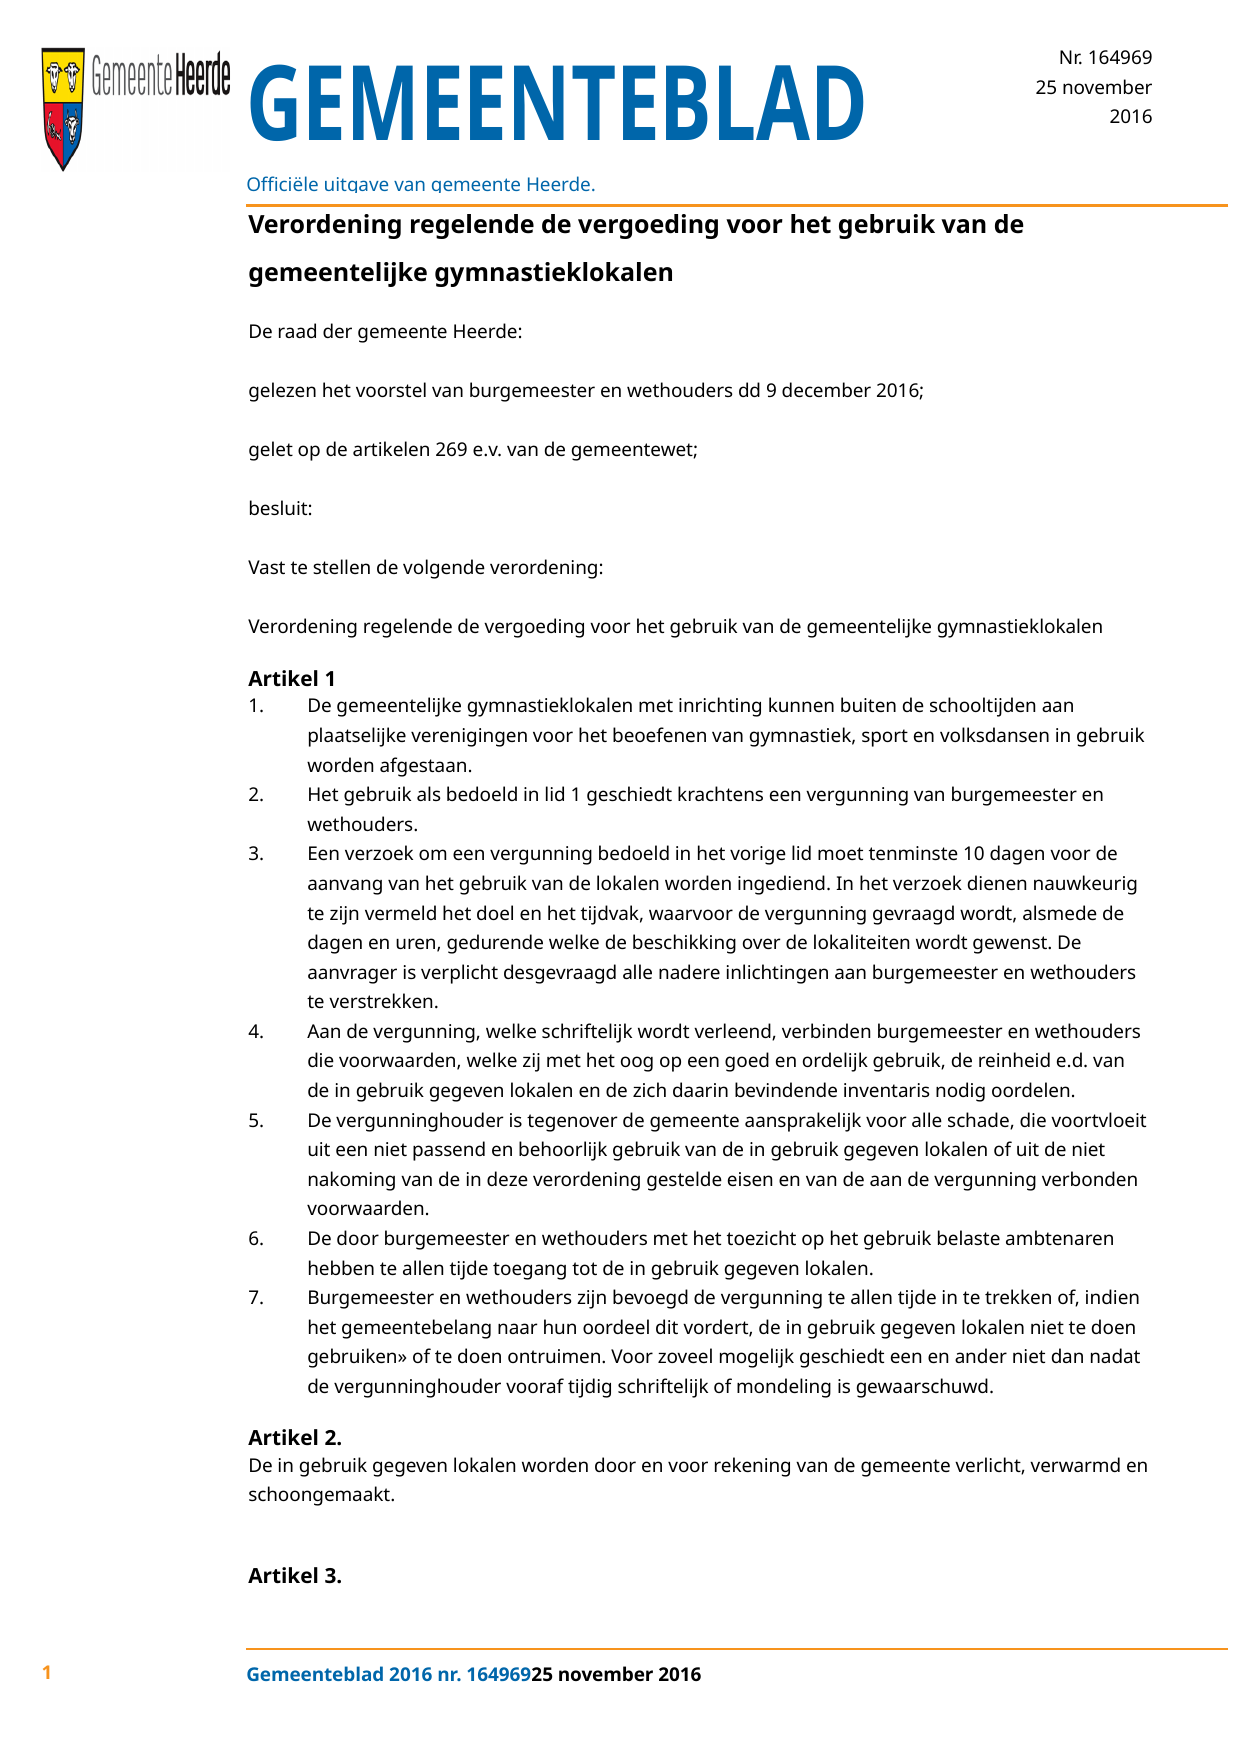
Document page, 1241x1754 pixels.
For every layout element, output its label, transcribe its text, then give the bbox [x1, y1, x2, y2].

text Artikel 1 [248, 664, 1152, 693]
text De in gebruik gegeven lokalen worden door en voor rekening van de gemeente verlicht, verwarmd en schoongemaakt. [248, 1452, 1152, 1507]
picture [41, 47, 231, 172]
list Aan de vergunning, welke schriftelijk wordt verleend, verbinden burgemeester en wethouders die voorwaarden, welke zij met het oog op een goed en ordelijk gebruik, de reinheid e.d. van de in gebruik gegeven lokalen en de zich daarin bevindende inventaris nodig oordelen. [248, 1018, 1152, 1103]
list Burgemeester en wethouders zijn bevoegd de vergunning te allen tijde in te trekken of, indien het gemeentebelang naar hun oordeel dit vordert, de in gebruik gegeven lokalen niet te doen gebruiken» of te doen ontruimen. Voor zoveel mogelijk geschiedt een en ander niet dan nadat de vergunninghouder vooraf tijdig schriftelijk of mondeling is gewaarschuwd. [248, 1284, 1152, 1399]
text besluit: [248, 495, 1152, 521]
text Vast te stellen de volgende verordening: [248, 554, 1152, 580]
text Verordening regelende de vergoeding voor het gebruik van de gemeentelijke gymnastieklokalen [248, 614, 1152, 639]
list De door burgemeester en wethouders met het toezicht op het gebruik belaste ambtenaren hebben te allen tijde toegang tot de in gebruik gegeven lokalen. [248, 1225, 1152, 1280]
list Een verzoek om een vergunning bedoeld in het vorige lid moet tenminste 10 dagen voor de aanvang van het gebruik van de lokalen worden ingediend. In het verzoek dienen nauwkeurig te zijn vermeld het doel en het tijdvak, waarvoor de vergunning gevraagd wordt, alsmede de dagen en uren, gedurende welke de beschikking over de lokaliteiten wordt gewenst. De aanvrager is verplicht desgevraagd alle nadere inlichtingen aan burgemeester en wethouders te verstrekken. [248, 841, 1152, 1014]
text gelet op de artikelen 269 e.v. van de gemeentewet; [248, 436, 1152, 462]
text Artikel 2. [248, 1423, 1152, 1452]
text gelezen het voorstel van burgemeester en wethouders dd 9 december 2016; [248, 377, 1152, 403]
text Artikel 3. [248, 1561, 1152, 1590]
list De gemeentelijke gymnastieklokalen met inrichting kunnen buiten de schooltijden aan plaatselijke verenigingen voor het beoefenen van gymnastiek, sport en volksdansen in gebruik worden afgestaan. [248, 693, 1152, 777]
list Het gebruik als bedoeld in lid 1 geschiedt krachtens een vergunning van burgemeester en wethouders. [248, 781, 1152, 837]
text De raad der gemeente Heerde: [248, 318, 1152, 344]
list De vergunninghouder is tegenover de gemeente aansprakelijk voor alle schade, die voortvloeit uit een niet passend en behoorlijk gebruik van de in gebruik gegeven lokalen of uit de niet nakoming van de in deze verordening gestelde eisen en van de aan de vergunning verbonden voorwaarden. [248, 1107, 1152, 1221]
text Verordening regelende de vergoeding voor het gebruik van de gemeentelijke gymnastieklokalen [248, 207, 1152, 288]
